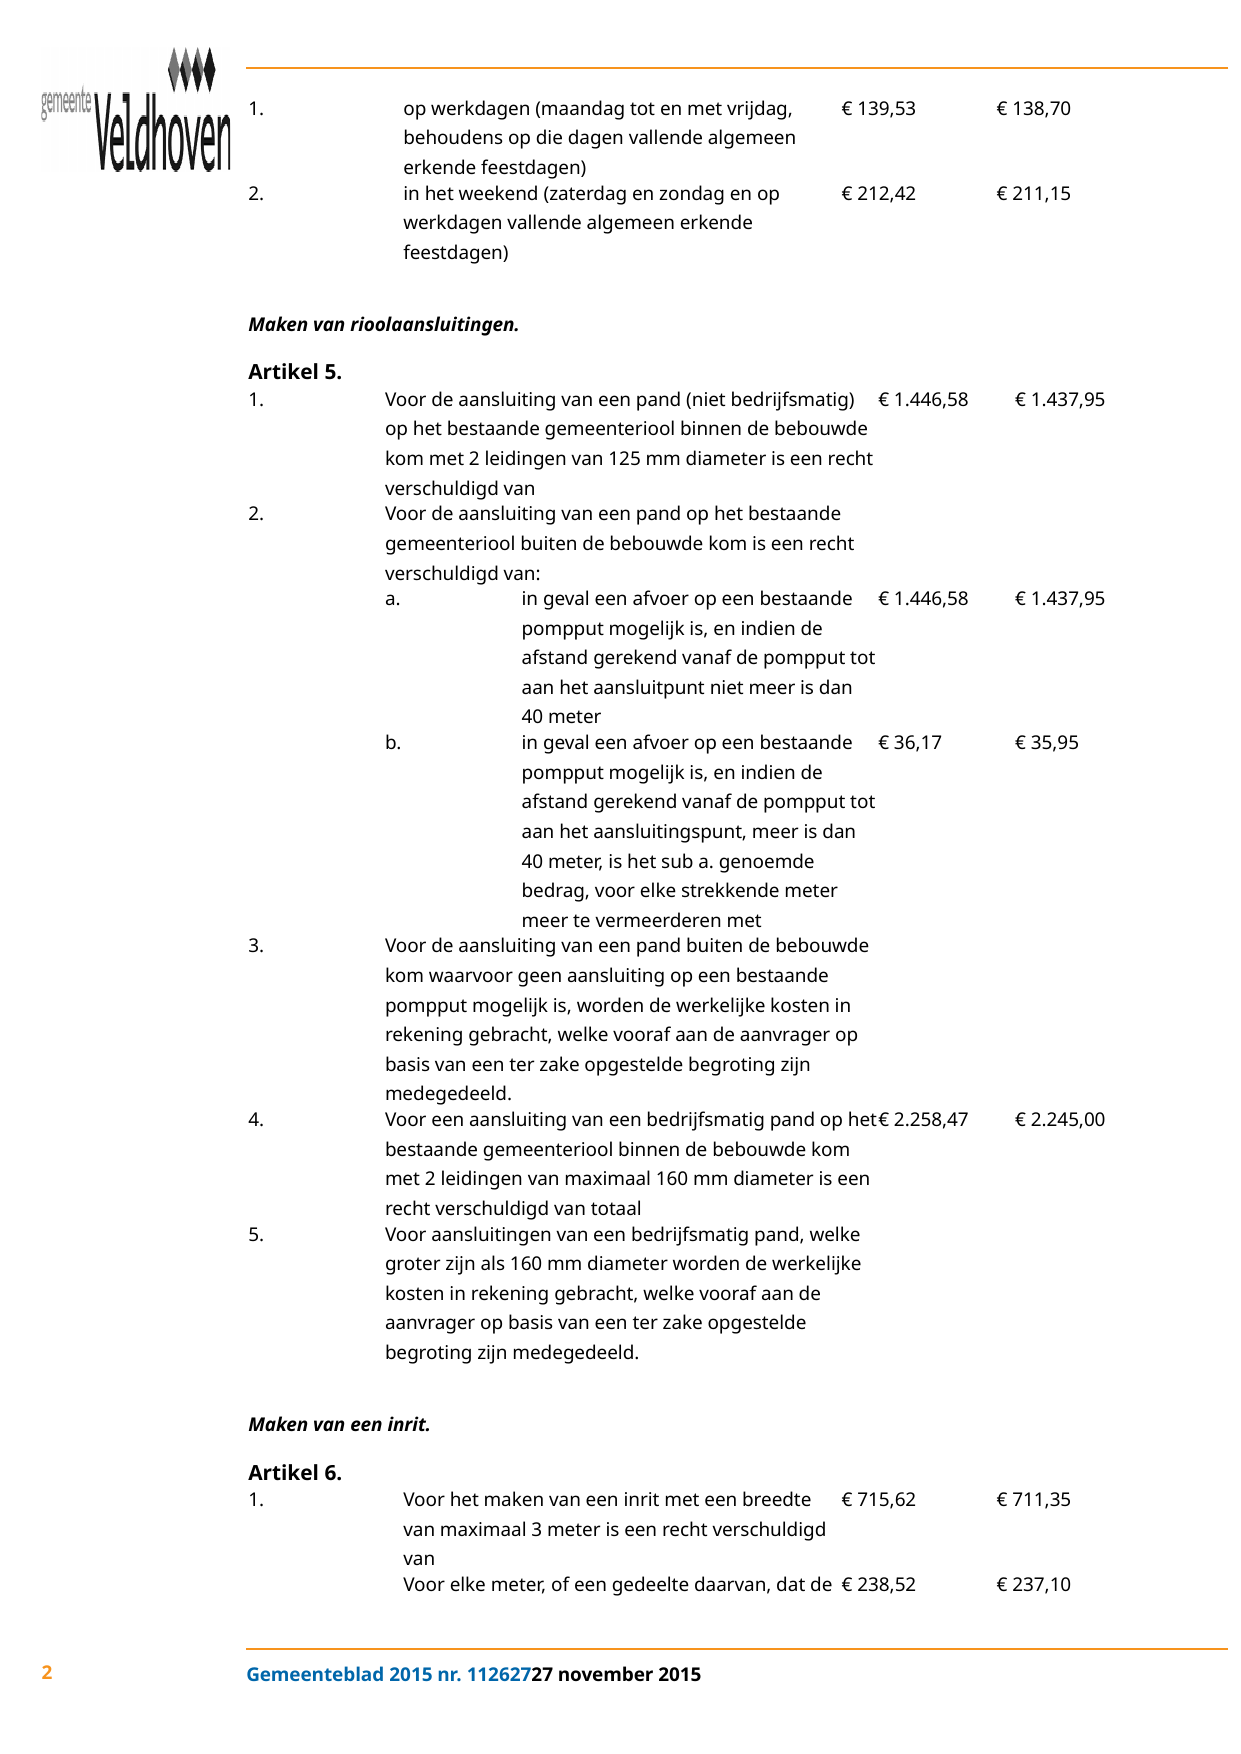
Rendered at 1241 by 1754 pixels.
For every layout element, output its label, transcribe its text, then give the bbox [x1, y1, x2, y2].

table_header € 1.437,95 [1015, 386, 1152, 501]
table_cell Voor aansluitingen van een bedrijfsmatig pand, welke groter zijn als 160 mm diameter worden de werkelijke kosten in rekening gebracht, welke vooraf aan de aanvrager op basis van een ter zake opgestelde begroting zijn medegedeeld. [385, 1221, 878, 1365]
table_cell € 237,10 [996, 1571, 1152, 1597]
table_cell [1015, 1221, 1152, 1365]
table_cell € 211,15 [996, 180, 1152, 264]
table_header Voor de aansluiting van een pand (niet bedrijfsmatig) op het bestaande gemeenteriool binnen de bebouwde kom met 2 leidingen van 125 mm diameter is een recht verschuldigd van [385, 386, 878, 501]
table_cell € 1.446,58 [878, 585, 1015, 729]
table_header € 1.446,58 [878, 386, 1015, 501]
table_cell [878, 1221, 1015, 1365]
table_header Voor het maken van een inrit met een breedte van maximaal 3 meter is een recht verschuldigd van [403, 1486, 841, 1571]
table_cell b. [385, 730, 521, 933]
text Maken van rioolaansluitingen. [248, 311, 1152, 337]
table_cell 5. [248, 1221, 385, 1365]
picture [41, 47, 231, 172]
table_cell Voor elke meter, of een gedeelte daarvan, dat de [403, 1571, 841, 1597]
table_cell € 2.245,00 [1015, 1106, 1152, 1221]
table_cell [878, 933, 1015, 1106]
table_cell Voor de aansluiting van een pand op het bestaande gemeenteriool buiten de bebouwde kom is een recht verschuldigd van: [385, 501, 878, 585]
table_cell [1015, 501, 1152, 585]
table_cell [248, 1571, 403, 1597]
table_header 1. [248, 1486, 403, 1571]
table_cell € 2.258,47 [878, 1106, 1015, 1221]
table_cell [1015, 933, 1152, 1106]
table_cell 4. [248, 1106, 385, 1221]
text Maken van een inrit. [248, 1411, 1152, 1437]
table_cell € 36,17 [878, 730, 1015, 933]
table_cell € 138,70 [996, 95, 1152, 180]
table_cell in geval een afvoer op een bestaande pompput mogelijk is, en indien de afstand gerekend vanaf de pompput tot aan het aansluitingspunt, meer is dan 40 meter, is het sub a. genoemde bedrag, voor elke strekkende meter meer te vermeerderen met [521, 730, 878, 933]
table_cell [248, 730, 385, 933]
table_cell € 212,42 [841, 180, 996, 264]
table_cell 2. [248, 180, 403, 264]
table_cell in het weekend (zaterdag en zondag en op werkdagen vallende algemeen erkende feestdagen) [403, 180, 841, 264]
table_cell € 238,52 [841, 1571, 996, 1597]
text Artikel 5. [248, 357, 1152, 386]
table_header 1. [248, 386, 385, 501]
table_cell op werkdagen (maandag tot en met vrijdag, behoudens op die dagen vallende algemeen erkende feestdagen) [403, 95, 841, 180]
table_header € 711,35 [996, 1486, 1152, 1571]
table_cell in geval een afvoer op een bestaande pompput mogelijk is, en indien de afstand gerekend vanaf de pompput tot aan het aansluitpunt niet meer is dan 40 meter [521, 585, 878, 729]
table_cell a. [385, 585, 521, 729]
table_cell Voor de aansluiting van een pand buiten de bebouwde kom waarvoor geen aansluiting op een bestaande pompput mogelijk is, worden de werkelijke kosten in rekening gebracht, welke vooraf aan de aanvrager op basis van een ter zake opgestelde begroting zijn medegedeeld. [385, 933, 878, 1106]
table_cell € 1.437,95 [1015, 585, 1152, 729]
table_cell € 35,95 [1015, 730, 1152, 933]
table_cell [248, 585, 385, 729]
table_cell Voor een aansluiting van een bedrijfsmatig pand op het bestaande gemeenteriool binnen de bebouwde kom met 2 leidingen van maximaal 160 mm diameter is een recht verschuldigd van totaal [385, 1106, 878, 1221]
table_cell 3. [248, 933, 385, 1106]
table_cell 2. [248, 501, 385, 585]
table_cell € 139,53 [841, 95, 996, 180]
table_header € 715,62 [841, 1486, 996, 1571]
table_cell [878, 501, 1015, 585]
table_cell 1. [248, 95, 403, 180]
text Artikel 6. [248, 1458, 1152, 1486]
